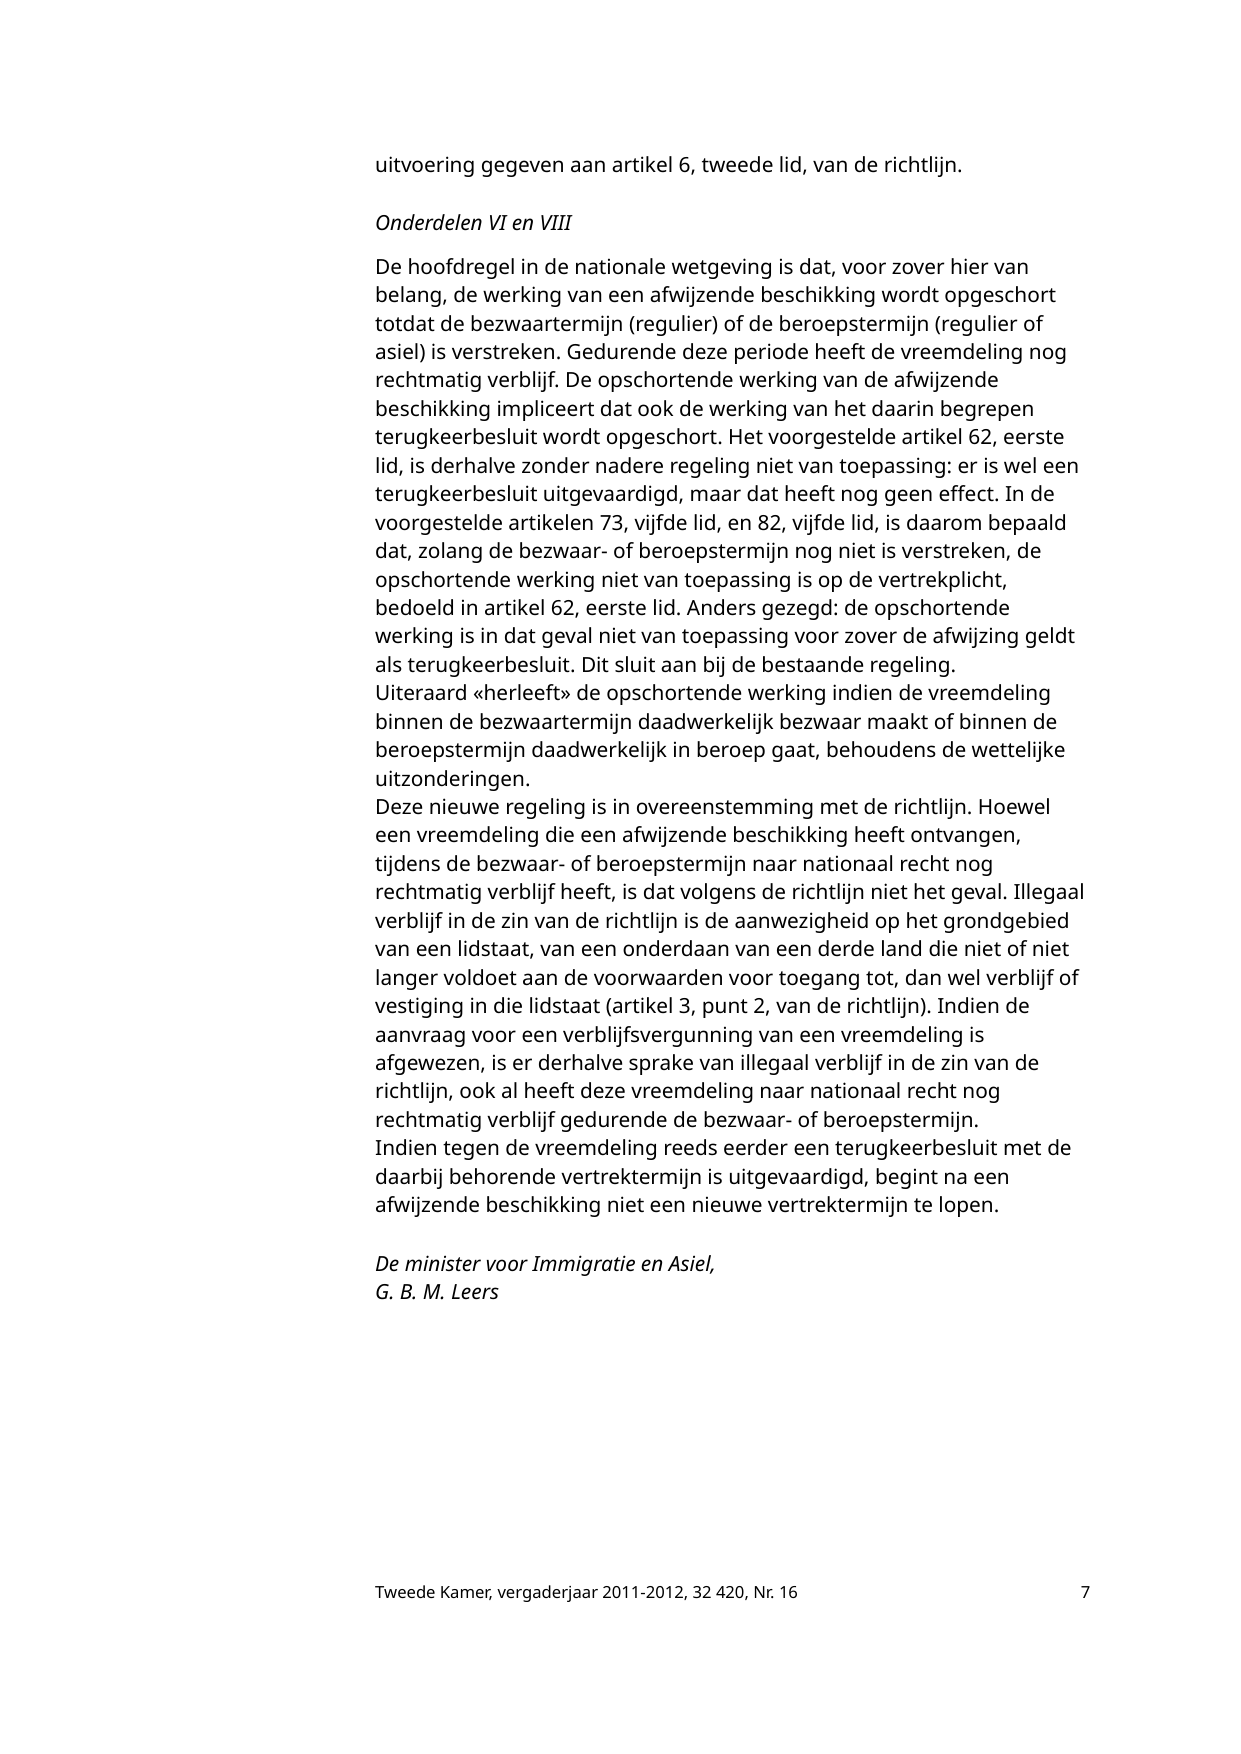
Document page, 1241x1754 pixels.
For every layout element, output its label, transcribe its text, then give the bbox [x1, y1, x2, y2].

text uitvoering gegeven aan artikel 6, tweede lid, van de richtlijn. [375, 150, 1090, 178]
text Onderdelen VI en VIII [375, 208, 1090, 237]
text Indien tegen de vreemdeling reeds eerder een terugkeerbesluit met de daarbij behorende vertrektermijn is uitgevaardigd, begint na een afwijzende beschikking niet een nieuwe vertrektermijn te lopen. [375, 1133, 1090, 1219]
text G. B. M. Leers [375, 1277, 1090, 1306]
text De minister voor Immigratie en Asiel, [375, 1249, 1090, 1277]
text Uiteraard «herleeft» de opschortende werking indien de vreemdeling binnen de bezwaartermijn daadwerkelijk bezwaar maakt of binnen de beroepstermijn daadwerkelijk in beroep gaat, behoudens de wettelijke uitzonderingen. [375, 678, 1090, 792]
text De hoofdregel in de nationale wetgeving is dat, voor zover hier van belang, de werking van een afwijzende beschikking wordt opgeschort totdat de bezwaartermijn (regulier) of de beroepstermijn (regulier of asiel) is verstreken. Gedurende deze periode heeft de vreemdeling nog rechtmatig verblijf. De opschortende werking van de afwijzende beschikking impliceert dat ook de werking van het daarin begrepen terugkeerbesluit wordt opgeschort. Het voorgestelde artikel 62, eerste lid, is derhalve zonder nadere regeling niet van toepassing: er is wel een terugkeerbesluit uitgevaardigd, maar dat heeft nog geen effect. In de voorgestelde artikelen 73, vijfde lid, en 82, vijfde lid, is daarom bepaald dat, zolang de bezwaar- of beroepstermijn nog niet is verstreken, de opschortende werking niet van toepassing is op de vertrekplicht, bedoeld in artikel 62, eerste lid. Anders gezegd: de opschortende werking is in dat geval niet van toepassing voor zover de afwijzing geldt als terugkeerbesluit. Dit sluit aan bij de bestaande regeling. [375, 252, 1090, 678]
text Deze nieuwe regeling is in overeenstemming met de richtlijn. Hoewel een vreemdeling die een afwijzende beschikking heeft ontvangen, tijdens de bezwaar- of beroepstermijn naar nationaal recht nog rechtmatig verblijf heeft, is dat volgens de richtlijn niet het geval. Illegaal verblijf in de zin van de richtlijn is de aanwezigheid op het grondgebied van een lidstaat, van een onderdaan van een derde land die niet of niet langer voldoet aan de voorwaarden voor toegang tot, dan wel verblijf of vestiging in die lidstaat (artikel 3, punt 2, van de richtlijn). Indien de aanvraag voor een verblijfsvergunning van een vreemdeling is afgewezen, is er derhalve sprake van illegaal verblijf in de zin van de richtlijn, ook al heeft deze vreemdeling naar nationaal recht nog rechtmatig verblijf gedurende de bezwaar- of beroepstermijn. [375, 792, 1090, 1133]
